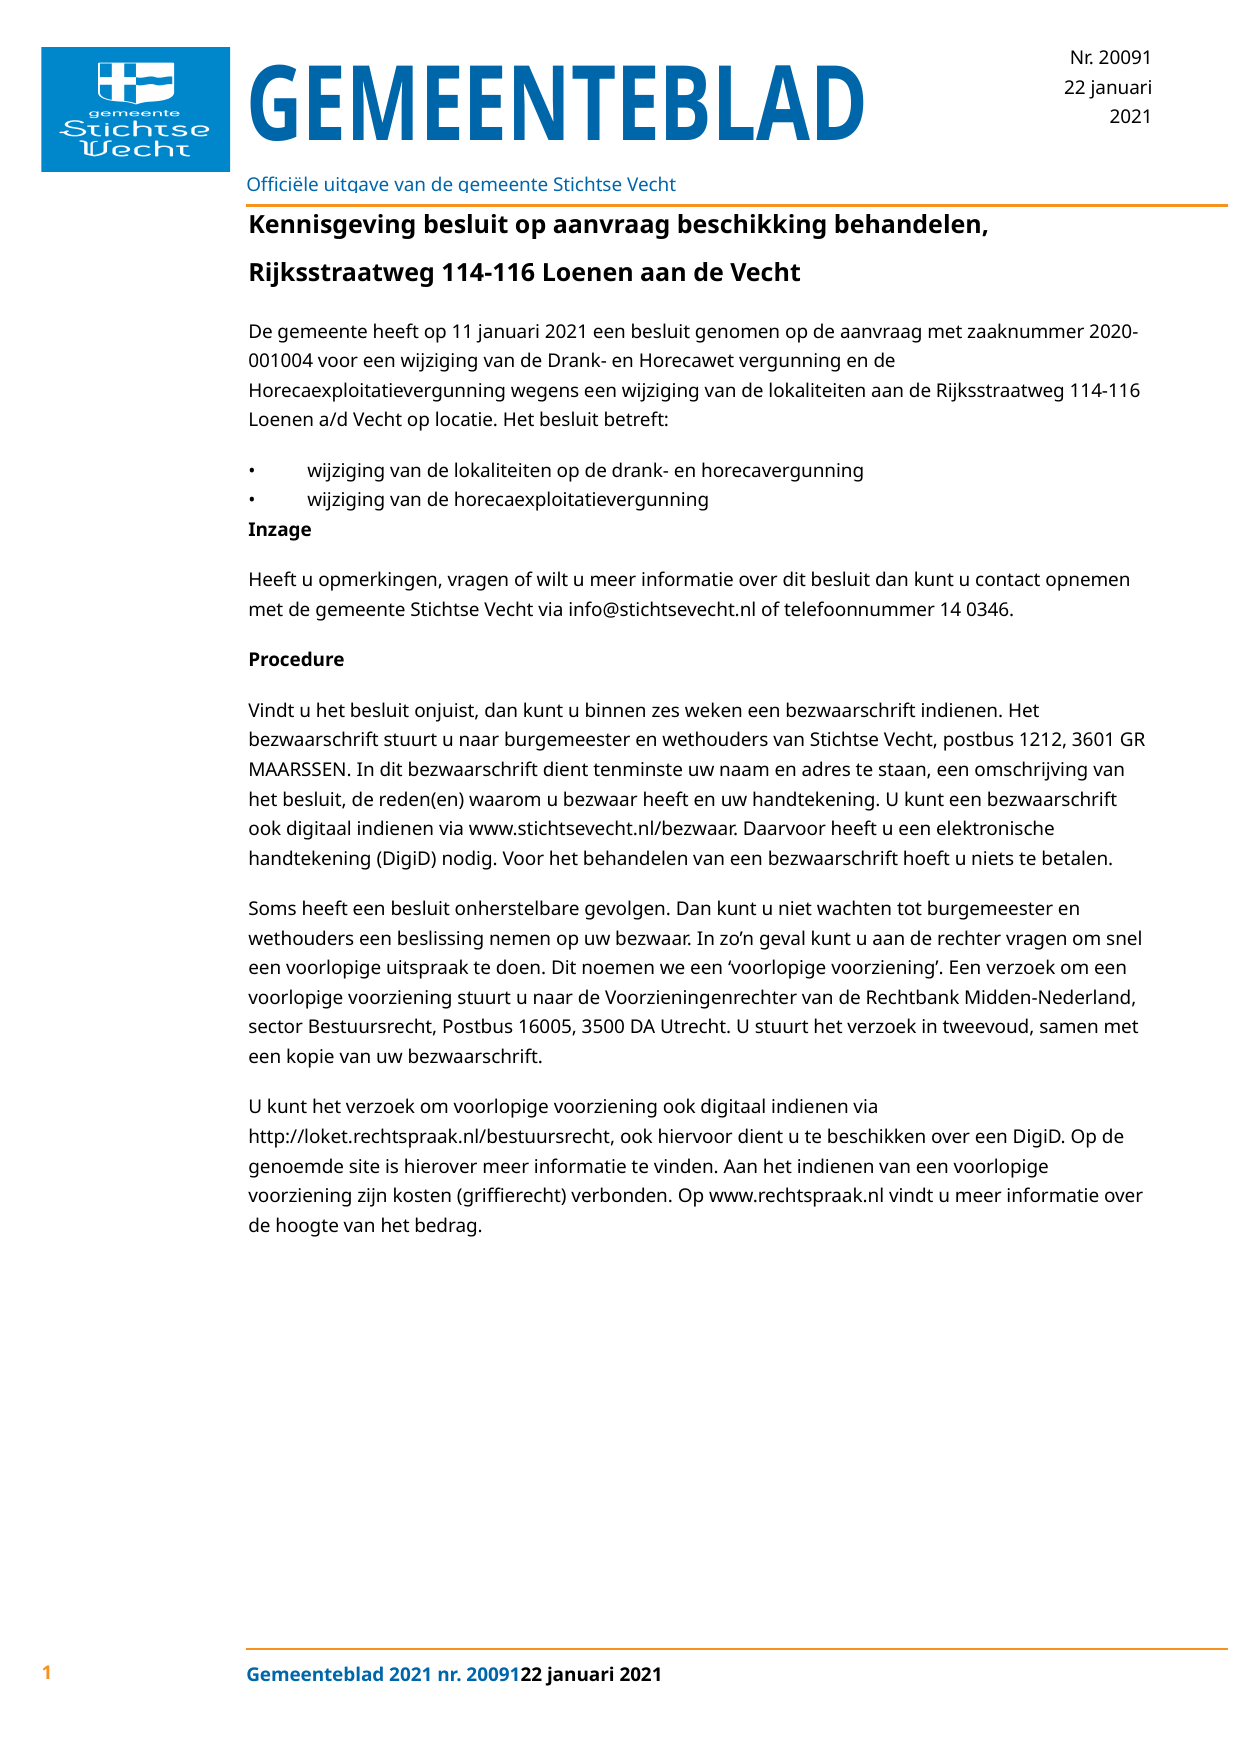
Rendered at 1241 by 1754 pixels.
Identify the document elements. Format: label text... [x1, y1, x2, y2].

picture [137, 63, 174, 103]
picture [99, 63, 135, 101]
text Vindt u het besluit onjuist, dan kunt u binnen zes weken een bezwaarschrift indienen. Het bezwaarschrift stuurt u naar burgemeester en wethouders van Stichtse Vecht, postbus 1212, 3601 GR MAARSSEN. In dit bezwaarschrift dient tenminste uw naam en adres te staan, een omschrijving van het besluit, de reden(en) waarom u bezwaar heeft en uw handtekening. U kunt een bezwaarschrift ook digitaal indienen via www.stichtsevecht.nl/bezwaar. Daarvoor heeft u een elektronische handtekening (DigiD) nodig. Voor het behandelen van een bezwaarschrift hoeft u niets te betalen. [248, 697, 1152, 871]
text De gemeente heeft op 11 januari 2021 een besluit genomen op de aanvraag met zaaknummer 2020-001004 voor een wijziging van de Drank- en Horecawet vergunning en de Horecaexploitatievergunning wegens een wijziging van de lokaliteiten aan de Rijksstraatweg 114-116 Loenen a/d Vecht op locatie. Het besluit betreft: [248, 318, 1152, 432]
text U kunt het verzoek om voorlopige voorziening ook digitaal indienen via http://loket.rechtspraak.nl/bestuursrecht, ook hiervoor dient u te beschikken over een DigiD. Op de genoemde site is hierover meer informatie te vinden. Aan het indienen van een voorlopige voorziening zijn kosten (griffierecht) verbonden. Op www.rechtspraak.nl vindt u meer informatie over de hoogte van het bedrag. [248, 1094, 1152, 1238]
text Kennisgeving besluit op aanvraag beschikking behandelen, Rijksstraatweg 114-116 Loenen aan de Vecht [248, 207, 1152, 288]
text Soms heeft een besluit onherstelbare gevolgen. Dan kunt u niet wachten tot burgemeester en wethouders een beslissing nemen op uw bezwaar. In zo’n geval kunt u aan de rechter vragen om snel een voorlopige uitspraak te doen. Dit noemen we een ‘voorlopige voorziening’. Een verzoek om een voorlopige voorziening stuurt u naar de Voorzieningenrechter van de Rechtbank Midden-Nederland, sector Bestuursrecht, Postbus 16005, 3500 DA Utrecht. U stuurt het verzoek in tweevoud, samen met een kopie van uw bezwaarschrift. [248, 895, 1152, 1069]
list wijziging van de horecaexploitatievergunning [248, 487, 1152, 512]
text Heeft u opmerkingen, vragen of wilt u meer informatie over dit besluit dan kunt u contact opnemen met de gemeente Stichtse Vecht via info@stichtsevecht.nl of telefoonnummer 14 0346. [248, 567, 1152, 622]
text Procedure [248, 647, 1152, 672]
text Inzage [248, 516, 1152, 542]
list wijziging van de lokaliteiten op de drank- en horecavergunning [248, 457, 1152, 483]
